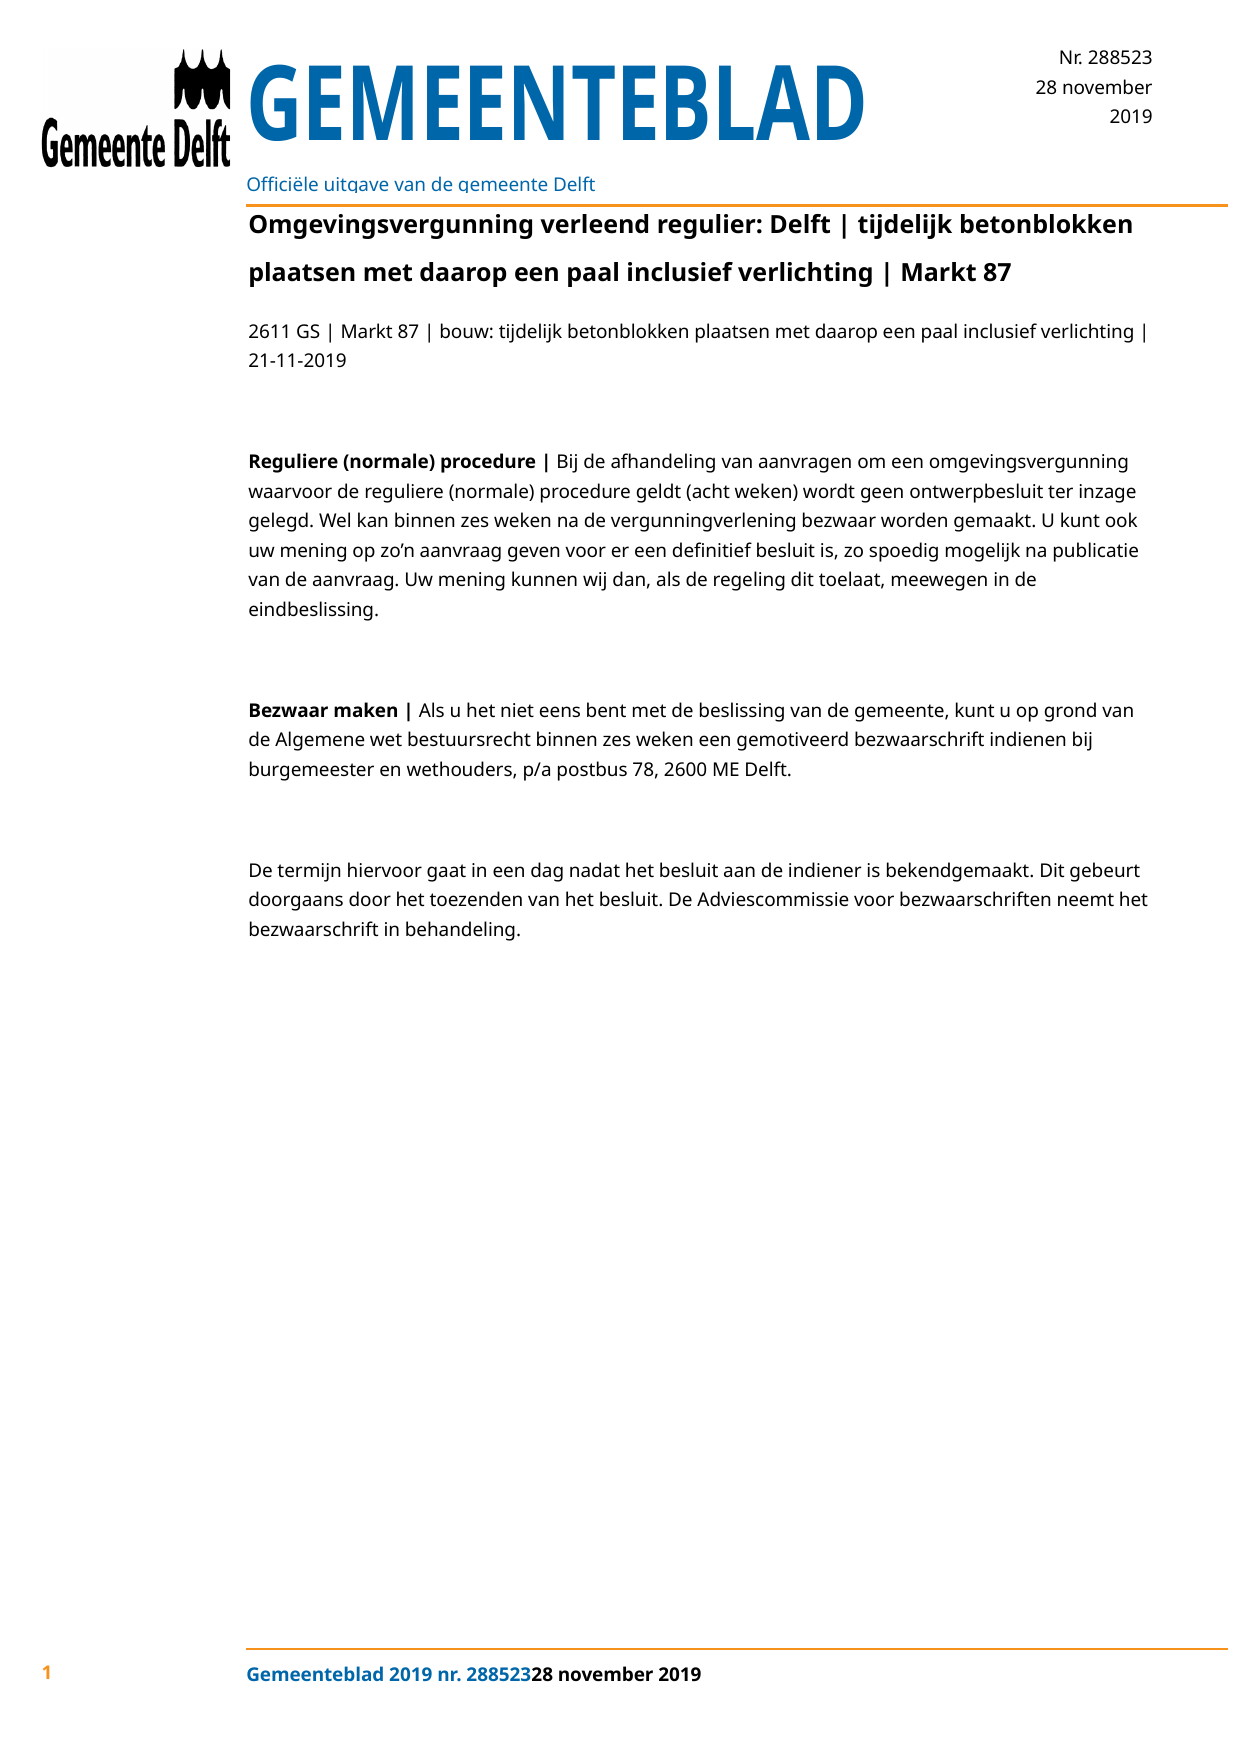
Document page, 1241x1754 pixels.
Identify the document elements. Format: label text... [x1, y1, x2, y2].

text De termijn hiervoor gaat in een dag nadat het besluit aan de indiener is bekendgemaakt. Dit gebeurt doorgaans door het toezenden van het besluit. De Adviescommissie voor bezwaarschriften neemt het bezwaarschrift in behandeling. [248, 857, 1152, 942]
text Bezwaar maken | Als u het niet eens bent met de beslissing van de gemeente, kunt u op grond van de Algemene wet bestuursrecht binnen zes weken een gemotiveerd bezwaarschrift indienen bij burgemeester en wethouders, p/a postbus 78, 2600 ME Delft. [248, 697, 1152, 782]
text Reguliere (normale) procedure | Bij de afhandeling van aanvragen om een omgevingsvergunning waarvoor de reguliere (normale) procedure geldt (acht weken) wordt geen ontwerpbesluit ter inzage gelegd. Wel kan binnen zes weken na de vergunningverlening bezwaar worden gemaakt. U kunt ook uw mening op zo’n aanvraag geven voor er een definitief besluit is, zo spoedig mogelijk na publicatie van de aanvraag. Uw mening kunnen wij dan, als de regeling dit toelaat, meewegen in de eindbeslissing. [248, 448, 1152, 622]
text Omgevingsvergunning verleend regulier: Delft | tijdelijk betonblokken plaatsen met daarop een paal inclusief verlichting | Markt 87 [248, 207, 1152, 288]
text 2611 GS | Markt 87 | bouw: tijdelijk betonblokken plaatsen met daarop een paal inclusief verlichting | 21-11-2019 [248, 318, 1152, 373]
picture [41, 47, 231, 172]
